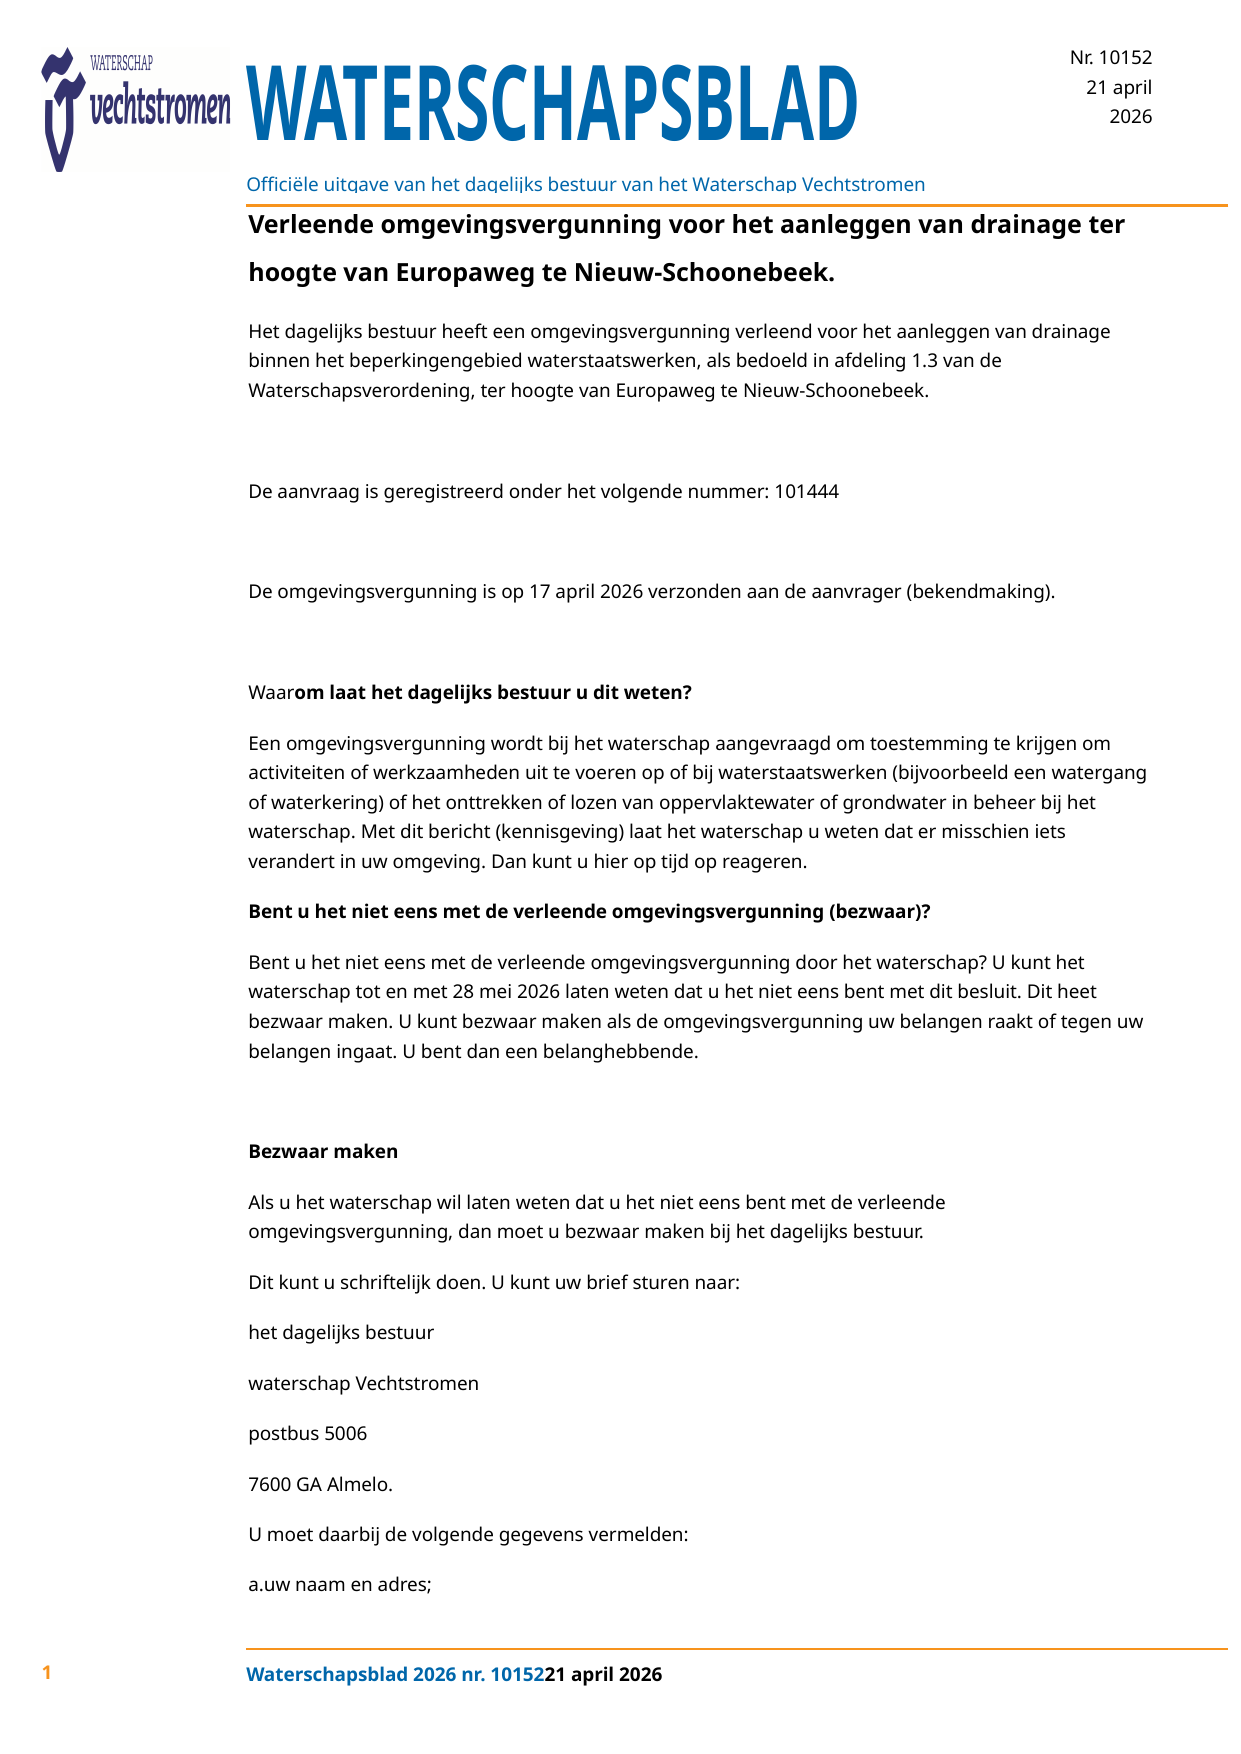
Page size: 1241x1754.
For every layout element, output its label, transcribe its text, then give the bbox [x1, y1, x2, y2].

picture [41, 47, 231, 172]
text 7600 GA Almelo. [248, 1471, 1152, 1497]
text Als u het waterschap wil laten weten dat u het niet eens bent met de verleende omgevingsvergunning, dan moet u bezwaar maken bij het dagelijks bestuur. [248, 1189, 1152, 1244]
text Verleende omgevingsvergunning voor het aanleggen van drainage ter hoogte van Europaweg te Nieuw-Schoonebeek. [248, 207, 1152, 288]
text a.uw naam en adres; [248, 1572, 1152, 1597]
text postbus 5006 [248, 1420, 1152, 1446]
text waterschap Vechtstromen [248, 1370, 1152, 1396]
text Een omgevingsvergunning wordt bij het waterschap aangevraagd om toestemming te krijgen om activiteiten of werkzaamheden uit te voeren op of bij waterstaatswerken (bijvoorbeeld een watergang of waterkering) of het onttrekken of lozen van oppervlaktewater of grondwater in beheer bij het waterschap. Met dit bericht (kennisgeving) laat het waterschap u weten dat er misschien iets verandert in uw omgeving. Dan kunt u hier op tijd op reageren. [248, 730, 1152, 874]
text Waarom laat het dagelijks bestuur u dit weten? [248, 679, 1152, 705]
text U moet daarbij de volgende gegevens vermelden: [248, 1521, 1152, 1547]
text het dagelijks bestuur [248, 1319, 1152, 1345]
text Bezwaar maken [248, 1139, 1152, 1164]
text Bent u het niet eens met de verleende omgevingsvergunning (bezwaar)? [248, 899, 1152, 924]
text Dit kunt u schriftelijk doen. U kunt uw brief sturen naar: [248, 1269, 1152, 1295]
text De omgevingsvergunning is op 17 april 2026 verzonden aan de aanvrager (bekendmaking). [248, 579, 1152, 604]
text Het dagelijks bestuur heeft een omgevingsvergunning verleend voor het aanleggen van drainage binnen het beperkingengebied waterstaatswerken, als bedoeld in afdeling 1.3 van de Waterschapsverordening, ter hoogte van Europaweg te Nieuw-Schoonebeek. [248, 318, 1152, 403]
text Bent u het niet eens met de verleende omgevingsvergunning door het waterschap? U kunt het waterschap tot en met 28 mei 2026 laten weten dat u het niet eens bent met dit besluit. Dit heet bezwaar maken. U kunt bezwaar maken als de omgevingsvergunning uw belangen raakt of tegen uw belangen ingaat. U bent dan een belanghebbende. [248, 949, 1152, 1064]
text De aanvraag is geregistreerd onder het volgende nummer: 101444 [248, 478, 1152, 504]
